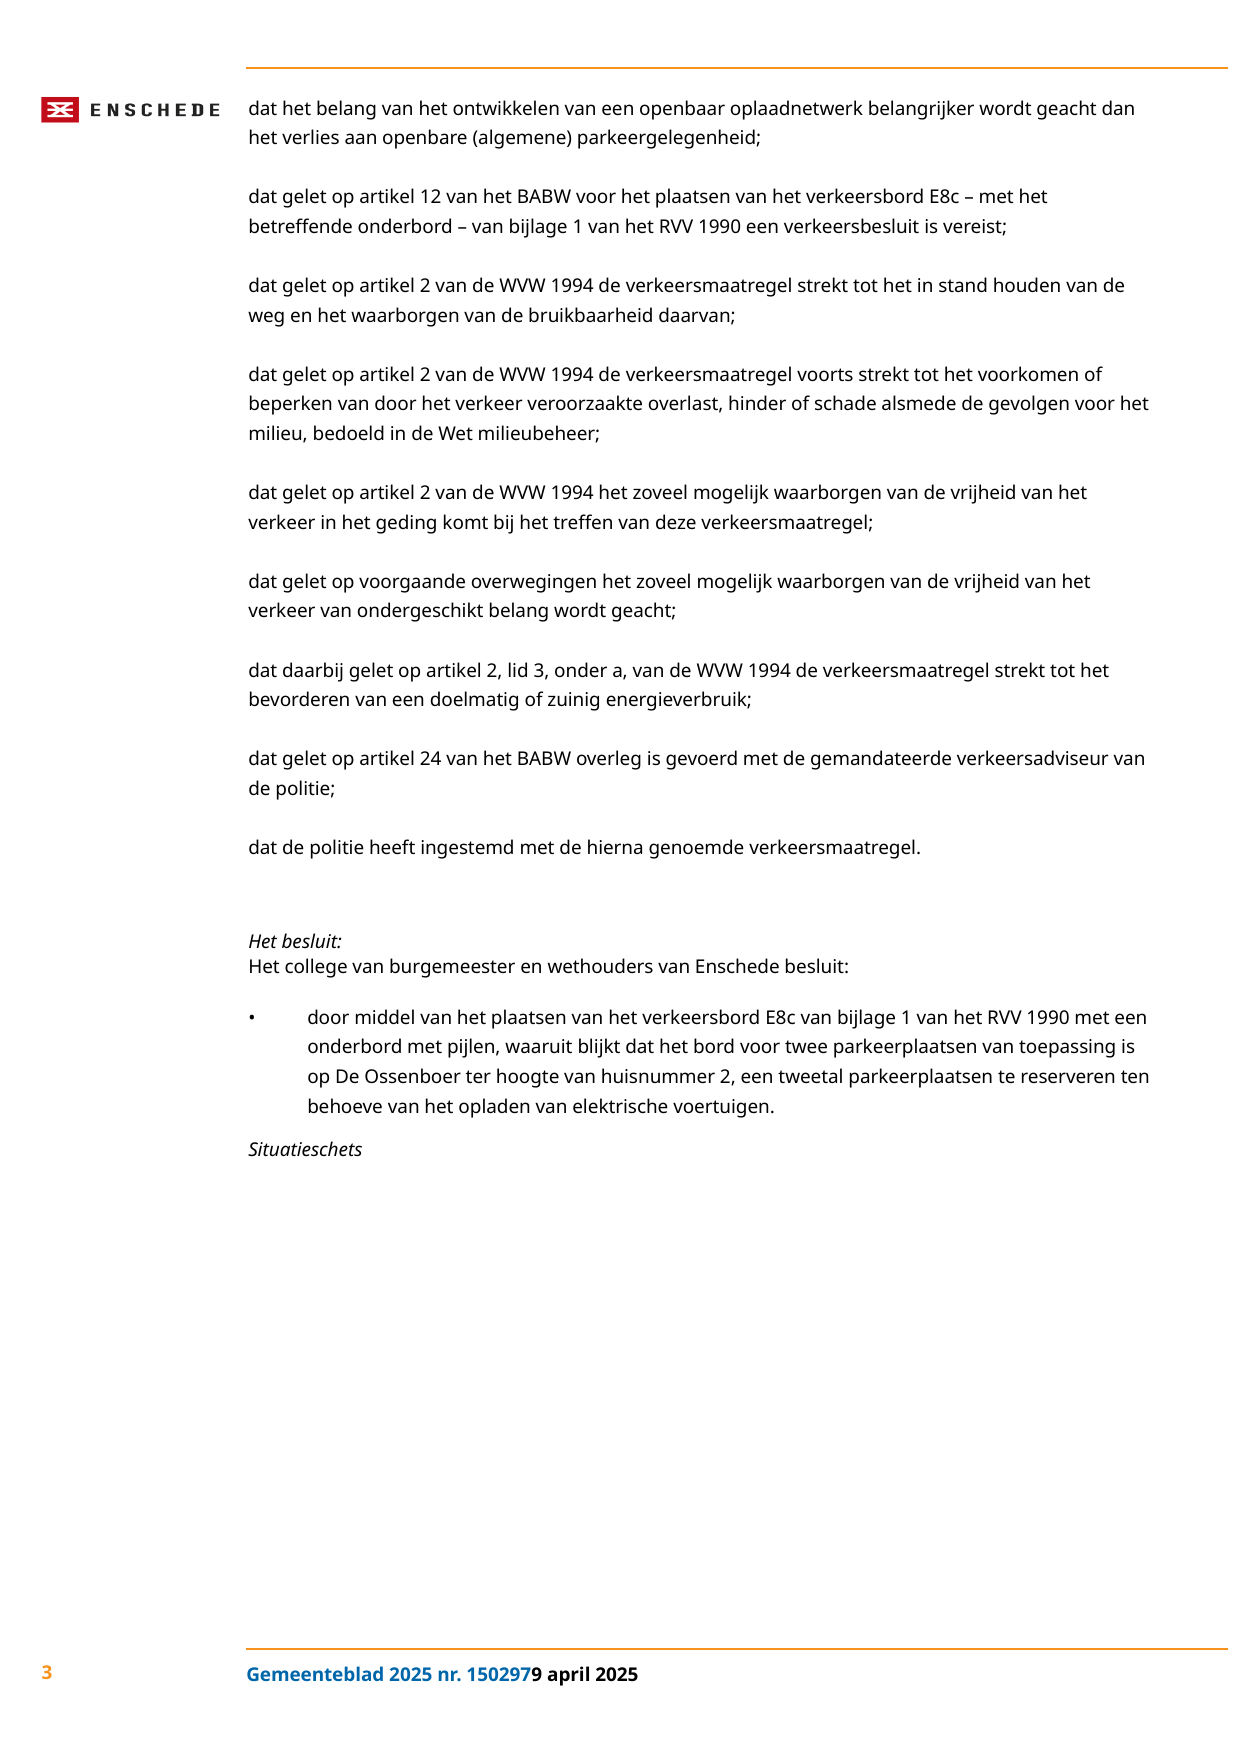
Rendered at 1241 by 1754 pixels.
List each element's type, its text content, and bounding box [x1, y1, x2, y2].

text dat de politie heeft ingestemd met de hierna genoemde verkeersmaatregel. [248, 834, 1152, 860]
list door middel van het plaatsen van het verkeersbord E8c van bijlage 1 van het RVV 1990 met een onderbord met pijlen, waaruit blijkt dat het bord voor twee parkeerplaatsen van toepassing is op De Ossenboer ter hoogte van huisnummer 2, een tweetal parkeerplaatsen te reserveren ten behoeve van het opladen van elektrische voertuigen. [248, 1004, 1152, 1118]
text Het besluit: [248, 928, 1152, 954]
text dat gelet op artikel 2 van de WVW 1994 de verkeersmaatregel strekt tot het in stand houden van de weg en het waarborgen van de bruikbaarheid daarvan; [248, 272, 1152, 328]
text Situatieschets [248, 1136, 1152, 1162]
text dat gelet op artikel 2 van de WVW 1994 de verkeersmaatregel voorts strekt tot het voorkomen of beperken van door het verkeer veroorzaakte overlast, hinder of schade alsmede de gevolgen voor het milieu, bedoeld in de Wet milieubeheer; [248, 361, 1152, 446]
text dat gelet op artikel 2 van de WVW 1994 het zoveel mogelijk waarborgen van de vrijheid van het verkeer in het geding komt bij het treffen van deze verkeersmaatregel; [248, 479, 1152, 535]
text dat daarbij gelet op artikel 2, lid 3, onder a, van de WVW 1994 de verkeersmaatregel strekt tot het bevorderen van een doelmatig of zuinig energieverbruik; [248, 657, 1152, 712]
text dat het belang van het ontwikkelen van een openbaar oplaadnetwerk belangrijker wordt geacht dan het verlies aan openbare (algemene) parkeergelegenheid; [248, 95, 1152, 150]
picture [41, 47, 231, 172]
text dat gelet op artikel 24 van het BABW overleg is gevoerd met de gemandateerde verkeersadviseur van de politie; [248, 746, 1152, 801]
text dat gelet op voorgaande overwegingen het zoveel mogelijk waarborgen van de vrijheid van het verkeer van ondergeschikt belang wordt geacht; [248, 568, 1152, 623]
text Het college van burgemeester en wethouders van Enschede besluit: [248, 954, 1152, 979]
text dat gelet op artikel 12 van het BABW voor het plaatsen van het verkeersbord E8c – met het betreffende onderbord – van bijlage 1 van het RVV 1990 een verkeersbesluit is vereist; [248, 183, 1152, 239]
